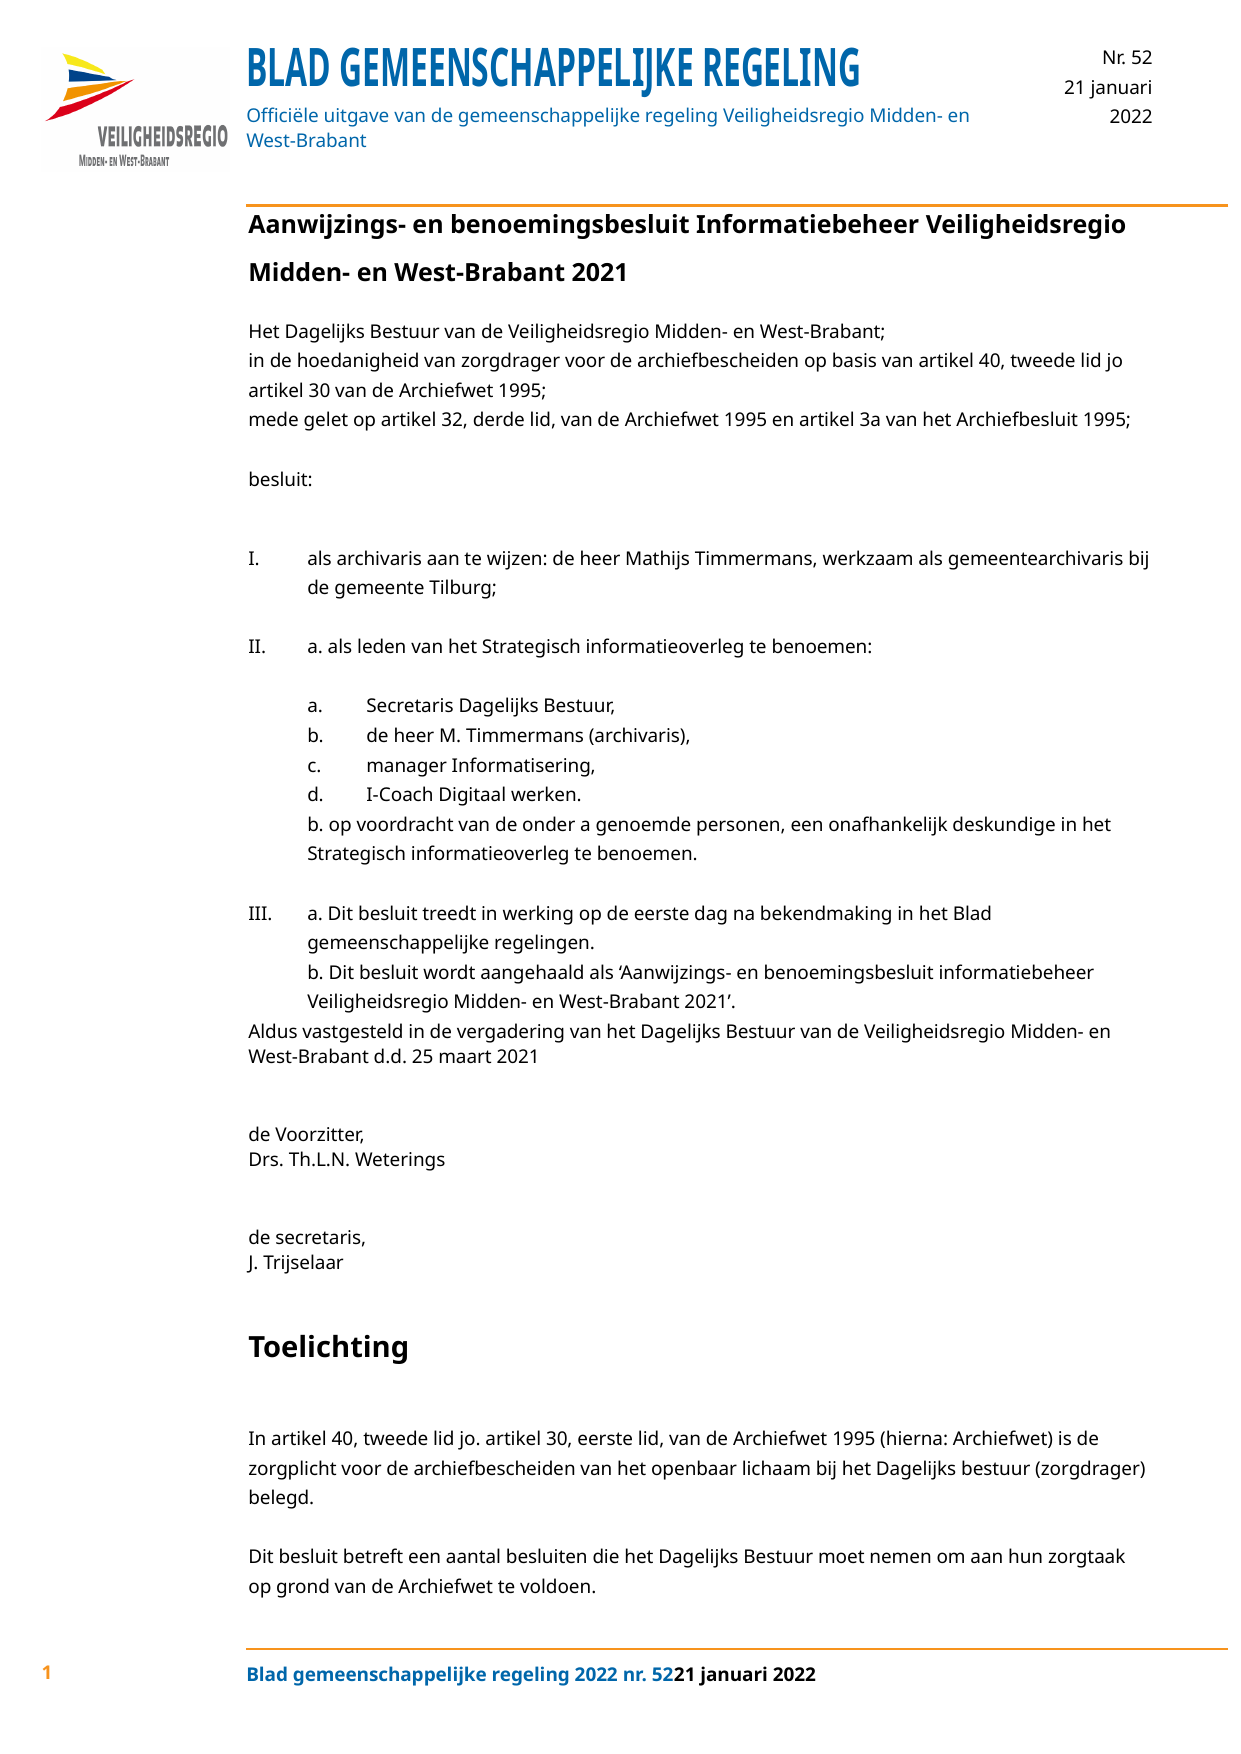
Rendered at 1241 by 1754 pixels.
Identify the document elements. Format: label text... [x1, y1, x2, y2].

text in de hoedanigheid van zorgdrager voor de archiefbescheiden op basis van artikel 40, tweede lid jo artikel 30 van de Archiefwet 1995; [248, 347, 1152, 403]
list a. als leden van het Strategisch informatieoverleg te benoemen: [248, 633, 1152, 659]
text besluit: [248, 466, 1152, 492]
list b. Dit besluit wordt aangehaald als ‘Aanwijzings- en benoemingsbesluit informatiebeheer Veiligheidsregio Midden- en West-Brabant 2021’. [248, 959, 1152, 1014]
list a. Dit besluit treedt in werking op de eerste dag na bekendmaking in het Blad gemeenschappelijke regelingen. [248, 900, 1152, 955]
list b. op voordracht van de onder a genoemde personen, een onafhankelijk deskundige in het Strategisch informatieoverleg te benoemen. [248, 811, 1152, 866]
text de secretaris, [248, 1224, 1152, 1249]
text de Voorzitter, [248, 1121, 1152, 1147]
list Secretaris Dagelijks Bestuur, [307, 693, 1152, 718]
list de heer M. Timmermans (archivaris), [307, 722, 1152, 748]
text mede gelet op artikel 32, derde lid, van de Archiefwet 1995 en artikel 3a van het Archiefbesluit 1995; [248, 407, 1152, 432]
text Aanwijzings- en benoemingsbesluit Informatiebeheer Veiligheidsregio Midden- en West-Brabant 2021 [248, 207, 1152, 288]
text In artikel 40, tweede lid jo. artikel 30, eerste lid, van de Archiefwet 1995 (hierna: Archiefwet) is de zorgplicht voor de archiefbescheiden van het openbaar lichaam bij het Dagelijks bestuur (zorgdrager) belegd. [248, 1425, 1152, 1510]
text Dit besluit betreft een aantal besluiten die het Dagelijks Bestuur moet nemen om aan hun zorgtaak op grond van de Archiefwet te voldoen. [248, 1543, 1152, 1599]
text Het Dagelijks Bestuur van de Veiligheidsregio Midden- en West-Brabant; [248, 318, 1152, 344]
picture [41, 47, 231, 172]
list manager Informatisering, [307, 752, 1152, 777]
list I-Coach Digitaal werken. [307, 781, 1152, 807]
text Toelichting [248, 1327, 1152, 1366]
text Aldus vastgesteld in de vergadering van het Dagelijks Bestuur van de Veiligheidsregio Midden- en West-Brabant d.d. 25 maart 2021 [248, 1018, 1152, 1069]
text J. Trijselaar [248, 1249, 1152, 1275]
list als archivaris aan te wijzen: de heer Mathijs Timmermans, werkzaam als gemeentearchivaris bij de gemeente Tilburg; [248, 545, 1152, 600]
text Drs. Th.L.N. Weterings [248, 1147, 1152, 1172]
